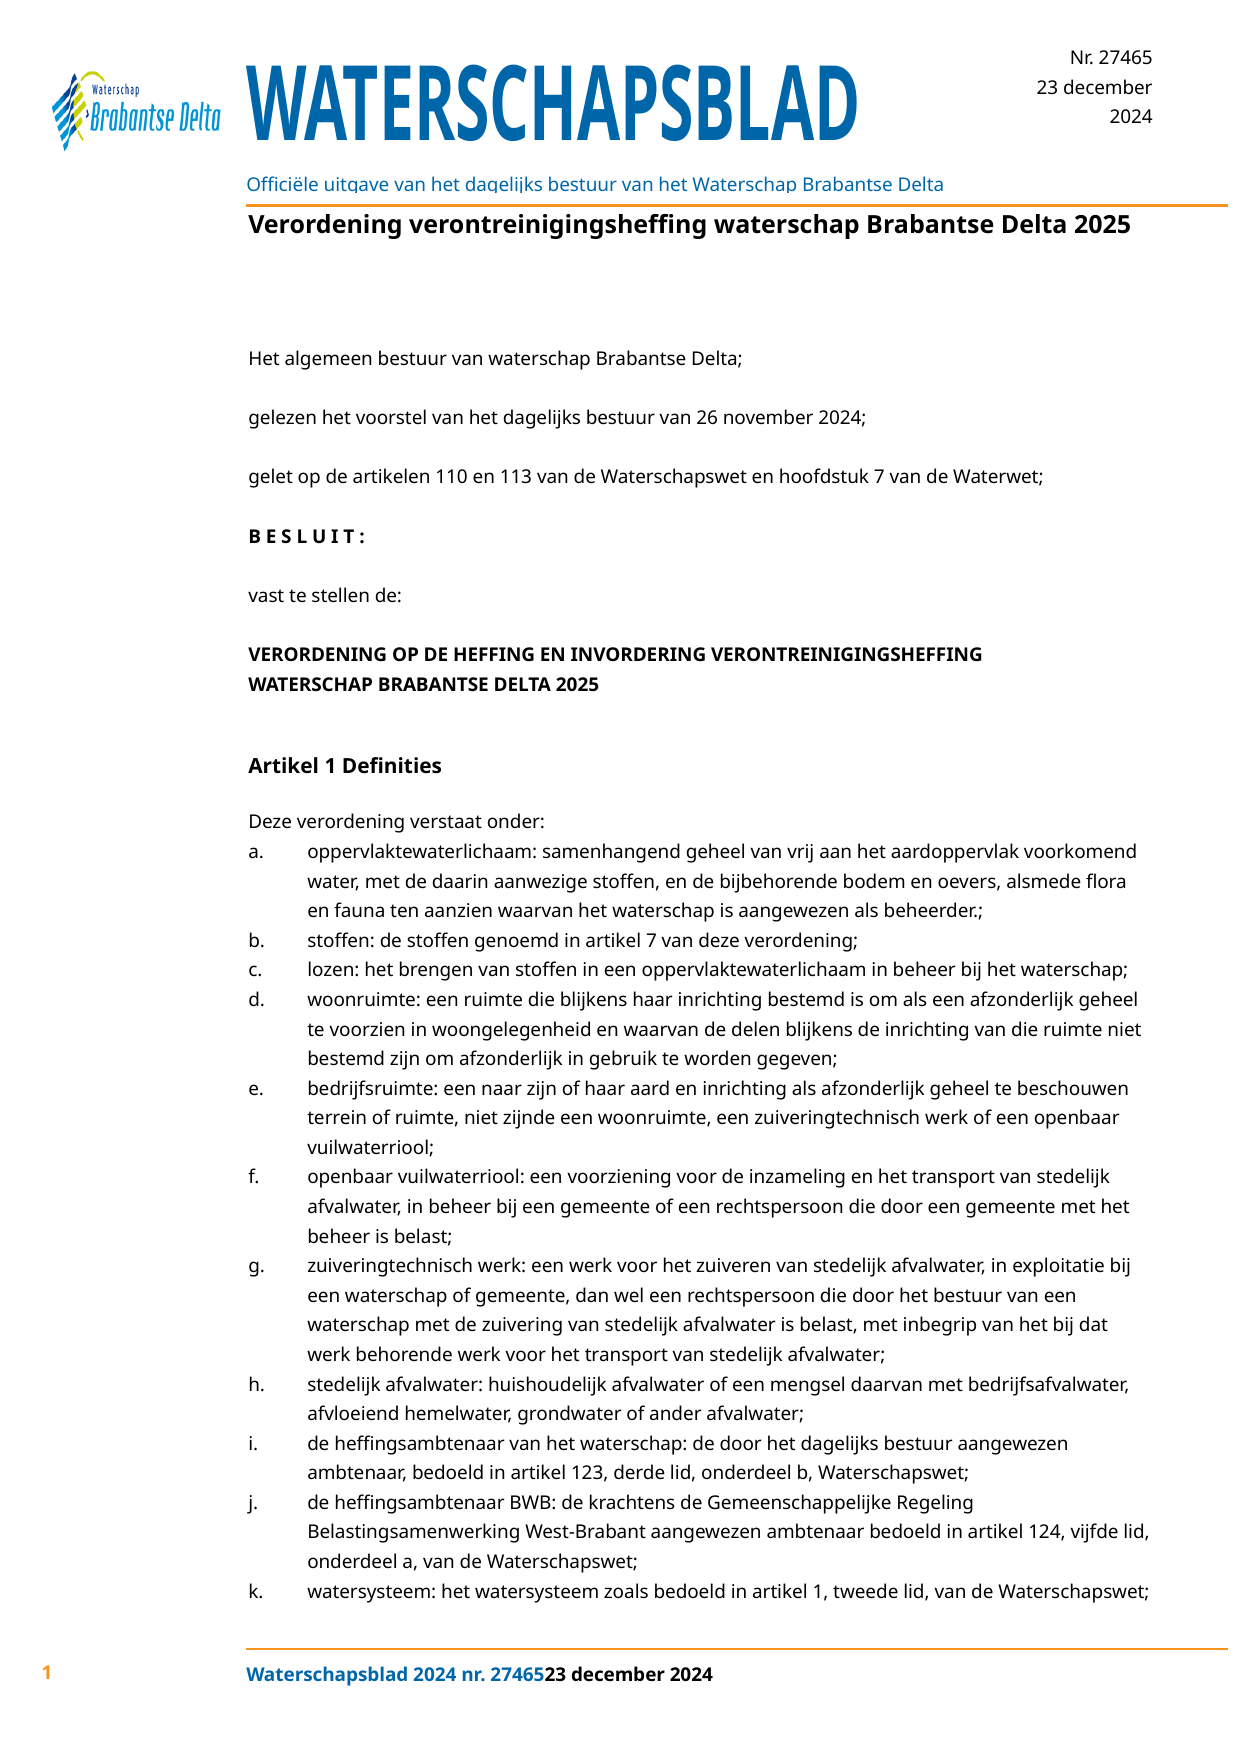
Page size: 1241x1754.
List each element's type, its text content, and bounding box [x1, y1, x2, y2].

text VERORDENING OP DE HEFFING EN INVORDERING VERONTREINIGINGSHEFFING [248, 641, 1152, 667]
list de heffingsambtenaar van het waterschap: de door het dagelijks bestuur aangewezen ambtenaar, bedoeld in artikel 123, derde lid, onderdeel b, Waterschapswet; [248, 1430, 1152, 1485]
list stedelijk afvalwater: huishoudelijk afvalwater of een mengsel daarvan met bedrijfsafvalwater, afvloeiend hemelwater, grondwater of ander afvalwater; [248, 1371, 1152, 1426]
text gelezen het voorstel van het dagelijks bestuur van 26 november 2024; [248, 404, 1152, 430]
list watersysteem: het watersysteem zoals bedoeld in artikel 1, tweede lid, van de Waterschapswet; [248, 1578, 1152, 1604]
list openbaar vuilwaterriool: een voorziening voor de inzameling en het transport van stedelijk afvalwater, in beheer bij een gemeente of een rechtspersoon die door een gemeente met het beheer is belast; [248, 1164, 1152, 1249]
text Het algemeen bestuur van waterschap Brabantse Delta; [248, 345, 1152, 371]
text Deze verordening verstaat onder: [248, 809, 1152, 834]
text B E S L U I T : [248, 523, 1152, 548]
list oppervlaktewaterlichaam: samenhangend geheel van vrij aan het aardoppervlak voorkomend water, met de daarin aanwezige stoffen, en de bijbehorende bodem en oevers, alsmede flora en fauna ten aanzien waarvan het waterschap is aangewezen als beheerder.; [248, 838, 1152, 923]
list zuiveringtechnisch werk: een werk voor het zuiveren van stedelijk afvalwater, in exploitatie bij een waterschap of gemeente, dan wel een rechtspersoon die door het bestuur van een waterschap met de zuivering van stedelijk afvalwater is belast, met inbegrip van het bij dat werk behorende werk voor het transport van stedelijk afvalwater; [248, 1252, 1152, 1367]
list woonruimte: een ruimte die blijkens haar inrichting bestemd is om als een afzonderlijk geheel te voorzien in woongelegenheid en waarvan de delen blijkens de inrichting van die ruimte niet bestemd zijn om afzonderlijk in gebruik te worden gegeven; [248, 986, 1152, 1071]
text vast te stellen de: [248, 582, 1152, 608]
text Artikel 1 Definities [248, 751, 1152, 779]
text Verordening verontreinigingsheffing waterschap Brabantse Delta 2025 [248, 207, 1152, 241]
list de heffingsambtenaar BWB: de krachtens de Gemeenschappelijke Regeling Belastingsamenwerking West-Brabant aangewezen ambtenaar bedoeld in artikel 124, vijfde lid, onderdeel a, van de Waterschapswet; [248, 1489, 1152, 1574]
list stoffen: de stoffen genoemd in artikel 7 van deze verordening; [248, 927, 1152, 953]
list lozen: het brengen van stoffen in een oppervlaktewaterlichaam in beheer bij het waterschap; [248, 957, 1152, 982]
text WATERSCHAP BRABANTSE DELTA 2025 [248, 671, 1152, 696]
picture [41, 47, 231, 172]
list bedrijfsruimte: een naar zijn of haar aard en inrichting als afzonderlijk geheel te beschouwen terrein of ruimte, niet zijnde een woonruimte, een zuiveringtechnisch werk of een openbaar vuilwaterriool; [248, 1075, 1152, 1160]
text gelet op de artikelen 110 en 113 van de Waterschapswet en hoofdstuk 7 van de Waterwet; [248, 464, 1152, 489]
